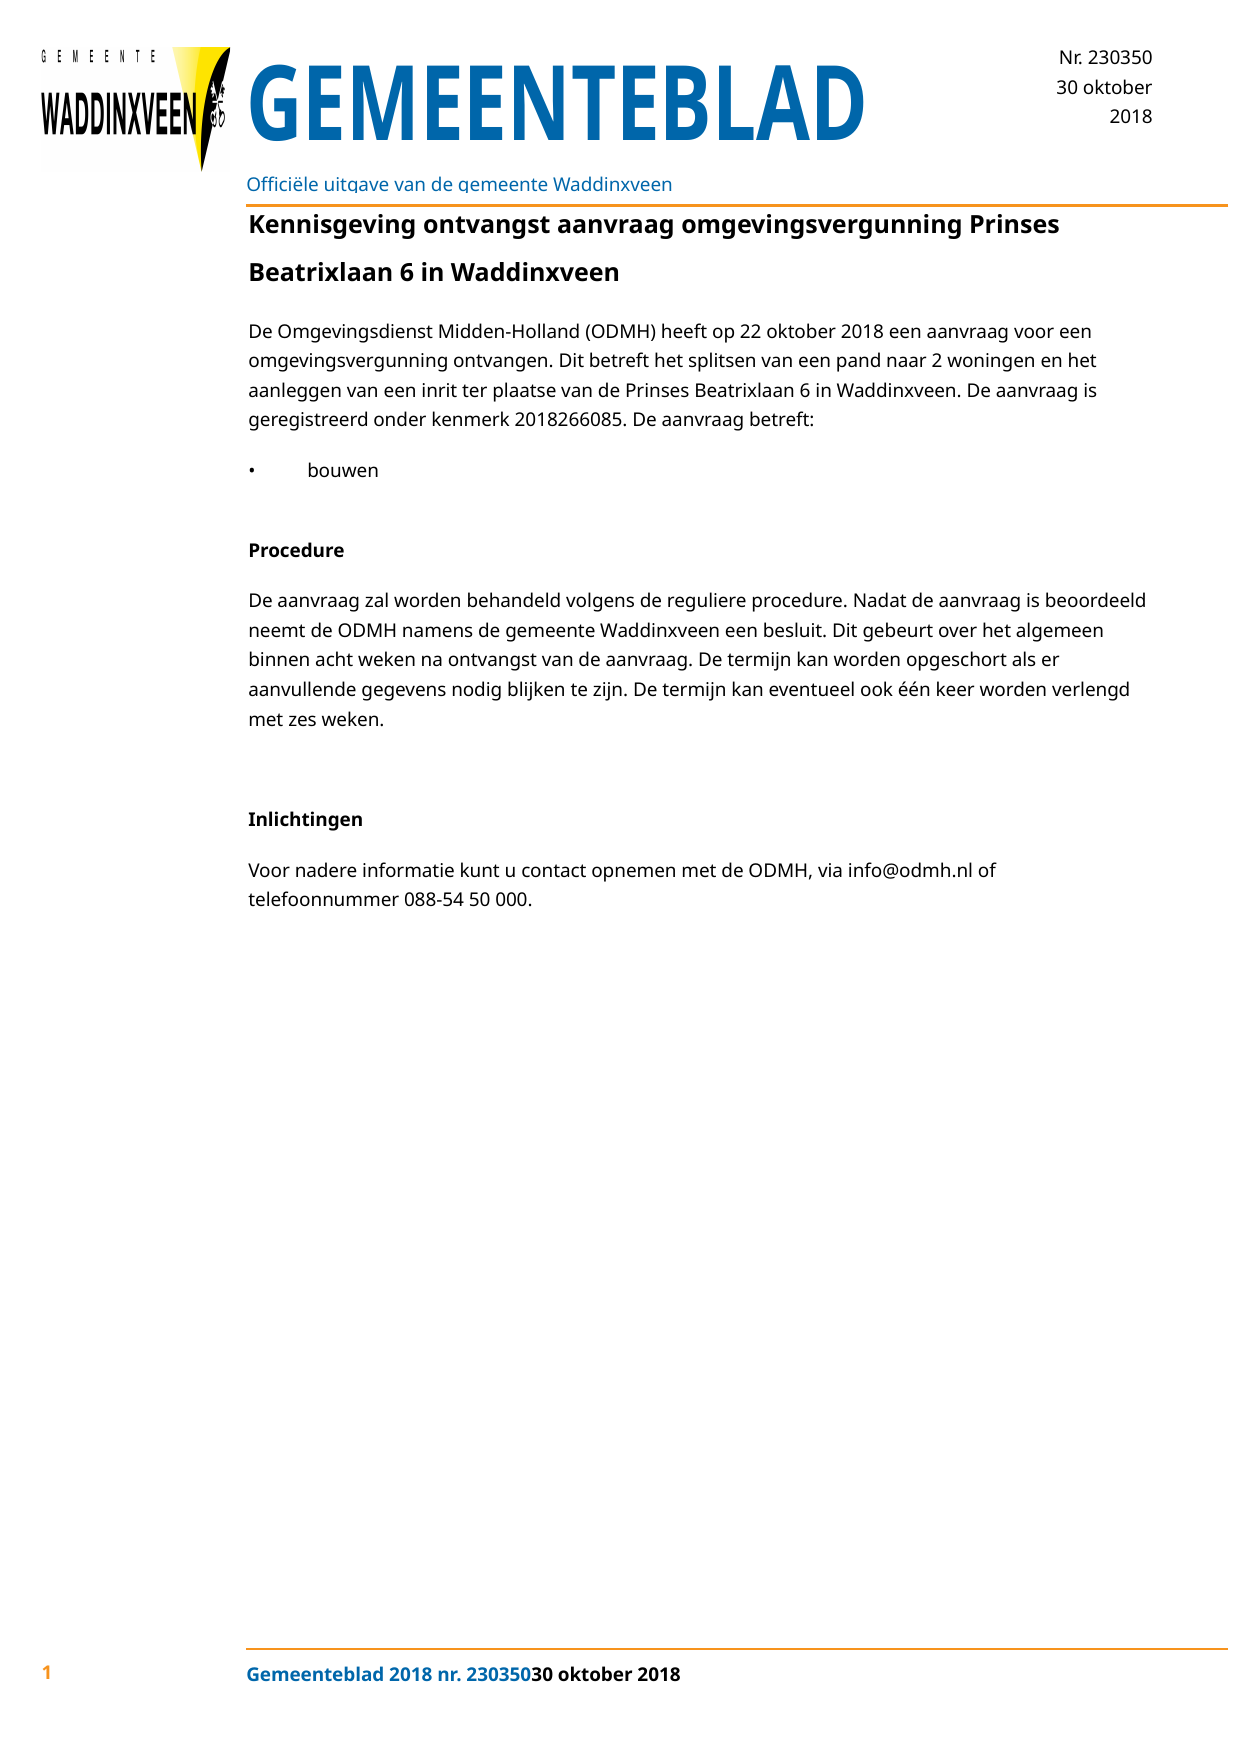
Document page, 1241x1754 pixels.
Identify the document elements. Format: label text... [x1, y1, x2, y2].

picture [41, 47, 231, 172]
text Kennisgeving ontvangst aanvraag omgevingsvergunning Prinses Beatrixlaan 6 in Waddinxveen [248, 207, 1152, 288]
text Procedure [248, 537, 1152, 563]
text De Omgevingsdienst Midden-Holland (ODMH) heeft op 22 oktober 2018 een aanvraag voor een omgevingsvergunning ontvangen. Dit betreft het splitsen van een pand naar 2 woningen en het aanleggen van een inrit ter plaatse van de Prinses Beatrixlaan 6 in Waddinxveen. De aanvraag is geregistreerd onder kenmerk 2018266085. De aanvraag betreft: [248, 318, 1152, 432]
text De aanvraag zal worden behandeld volgens de reguliere procedure. Nadat de aanvraag is beoordeeld neemt de ODMH namens de gemeente Waddinxveen een besluit. Dit gebeurt over het algemeen binnen acht weken na ontvangst van de aanvraag. De termijn kan worden opgeschort als er aanvullende gegevens nodig blijken te zijn. De termijn kan eventueel ook één keer worden verlengd met zes weken. [248, 587, 1152, 732]
text Voor nadere informatie kunt u contact opnemen met de ODMH, via info@odmh.nl of telefoonnummer 088-54 50 000. [248, 857, 1152, 912]
list bouwen [248, 457, 1152, 483]
text Inlichtingen [248, 807, 1152, 832]
